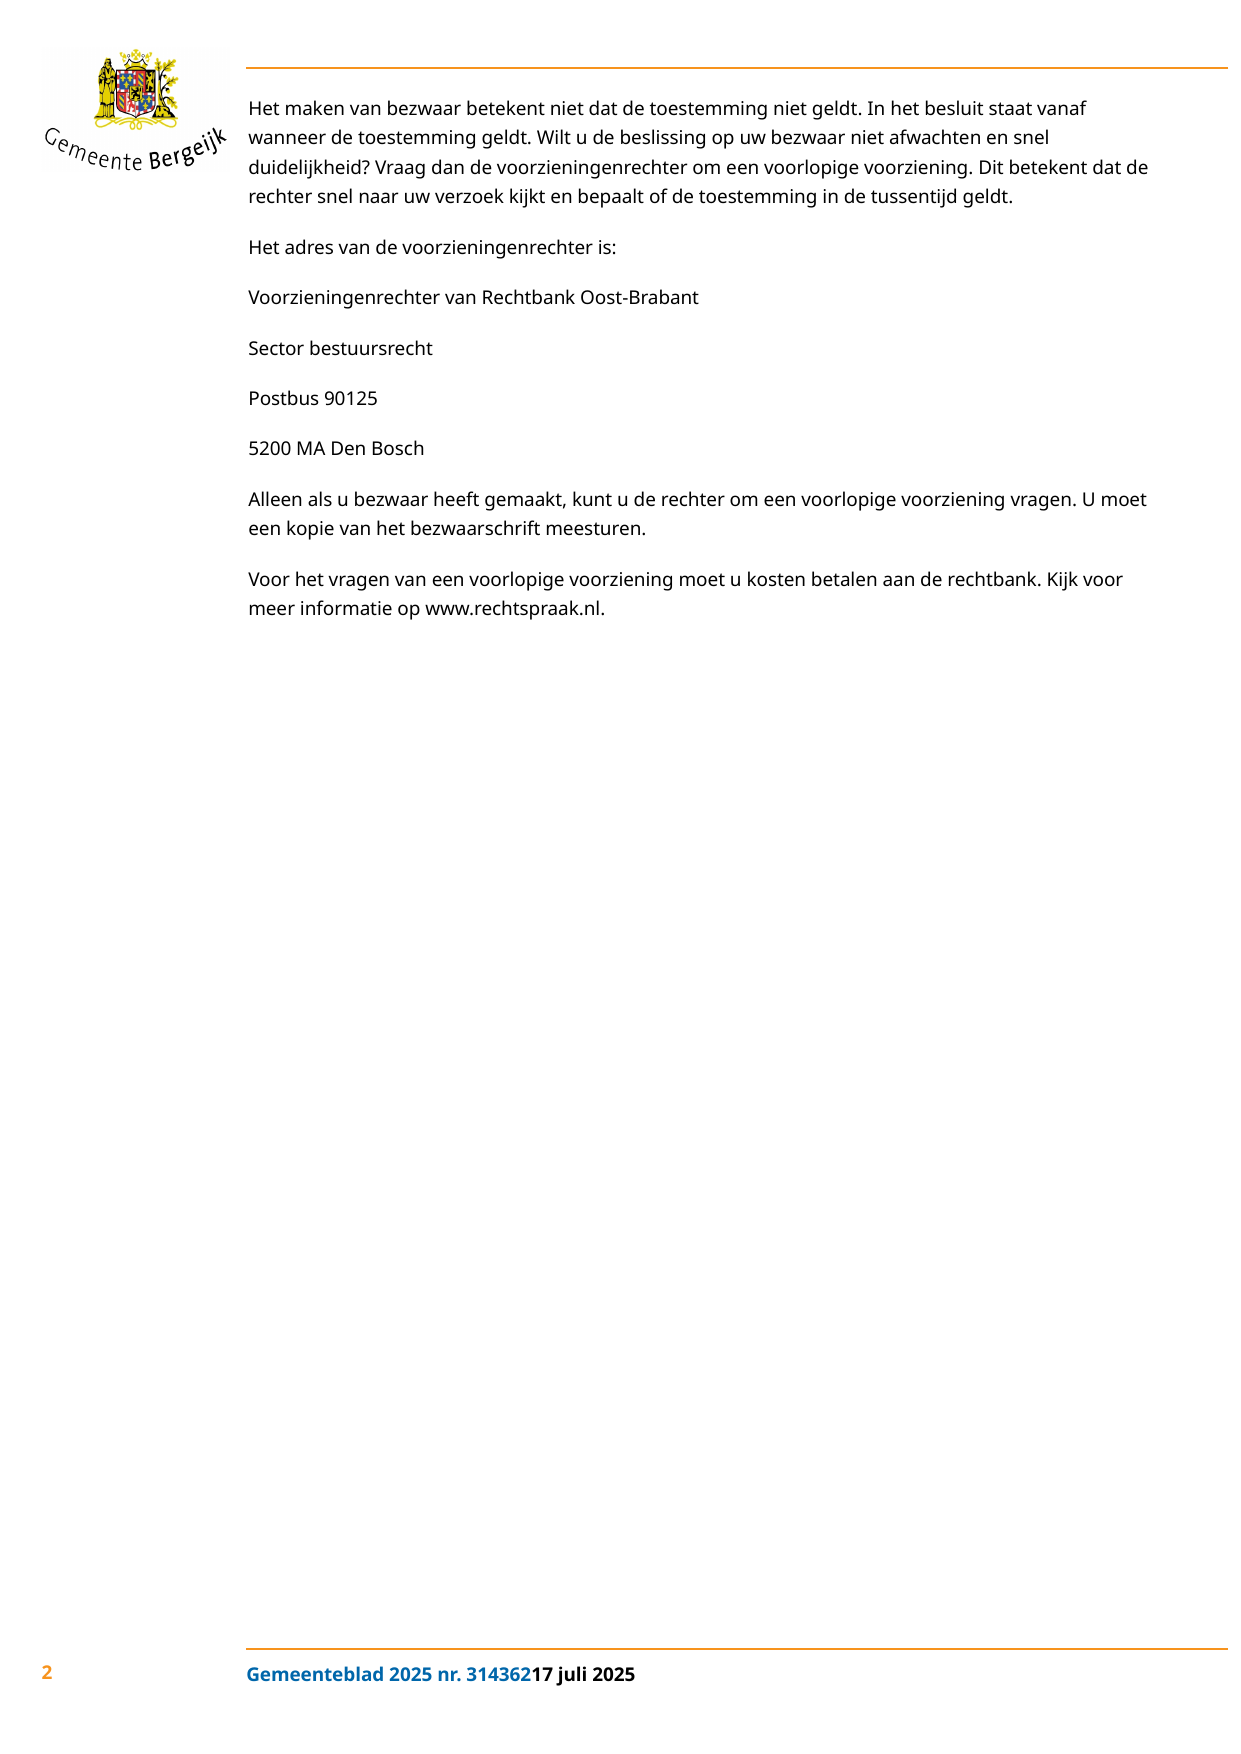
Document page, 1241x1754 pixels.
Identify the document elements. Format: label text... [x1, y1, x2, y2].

text Alleen als u bezwaar heeft gemaakt, kunt u de rechter om een voorlopige voorziening vragen. U moet een kopie van het bezwaarschrift meesturen. [248, 486, 1152, 541]
text Voorzieningenrechter van Rechtbank Oost-Brabant [248, 284, 1152, 310]
text Voor het vragen van een voorlopige voorziening moet u kosten betalen aan de rechtbank. Kijk voor meer informatie op www.rechtspraak.nl. [248, 566, 1152, 621]
text Het adres van de voorzieningenrechter is: [248, 234, 1152, 260]
text Het maken van bezwaar betekent niet dat de toestemming niet geldt. In het besluit staat vanaf wanneer de toestemming geldt. Wilt u de beslissing op uw bezwaar niet afwachten en snel duidelijkheid? Vraag dan de voorzieningenrechter om een voorlopige voorziening. Dit betekent dat de rechter snel naar uw verzoek kijkt en bepaalt of de toestemming in de tussentijd geldt. [248, 95, 1152, 209]
text Postbus 90125 [248, 385, 1152, 411]
picture [41, 47, 231, 172]
text Sector bestuursrecht [248, 335, 1152, 361]
text 5200 MA Den Bosch [248, 436, 1152, 461]
